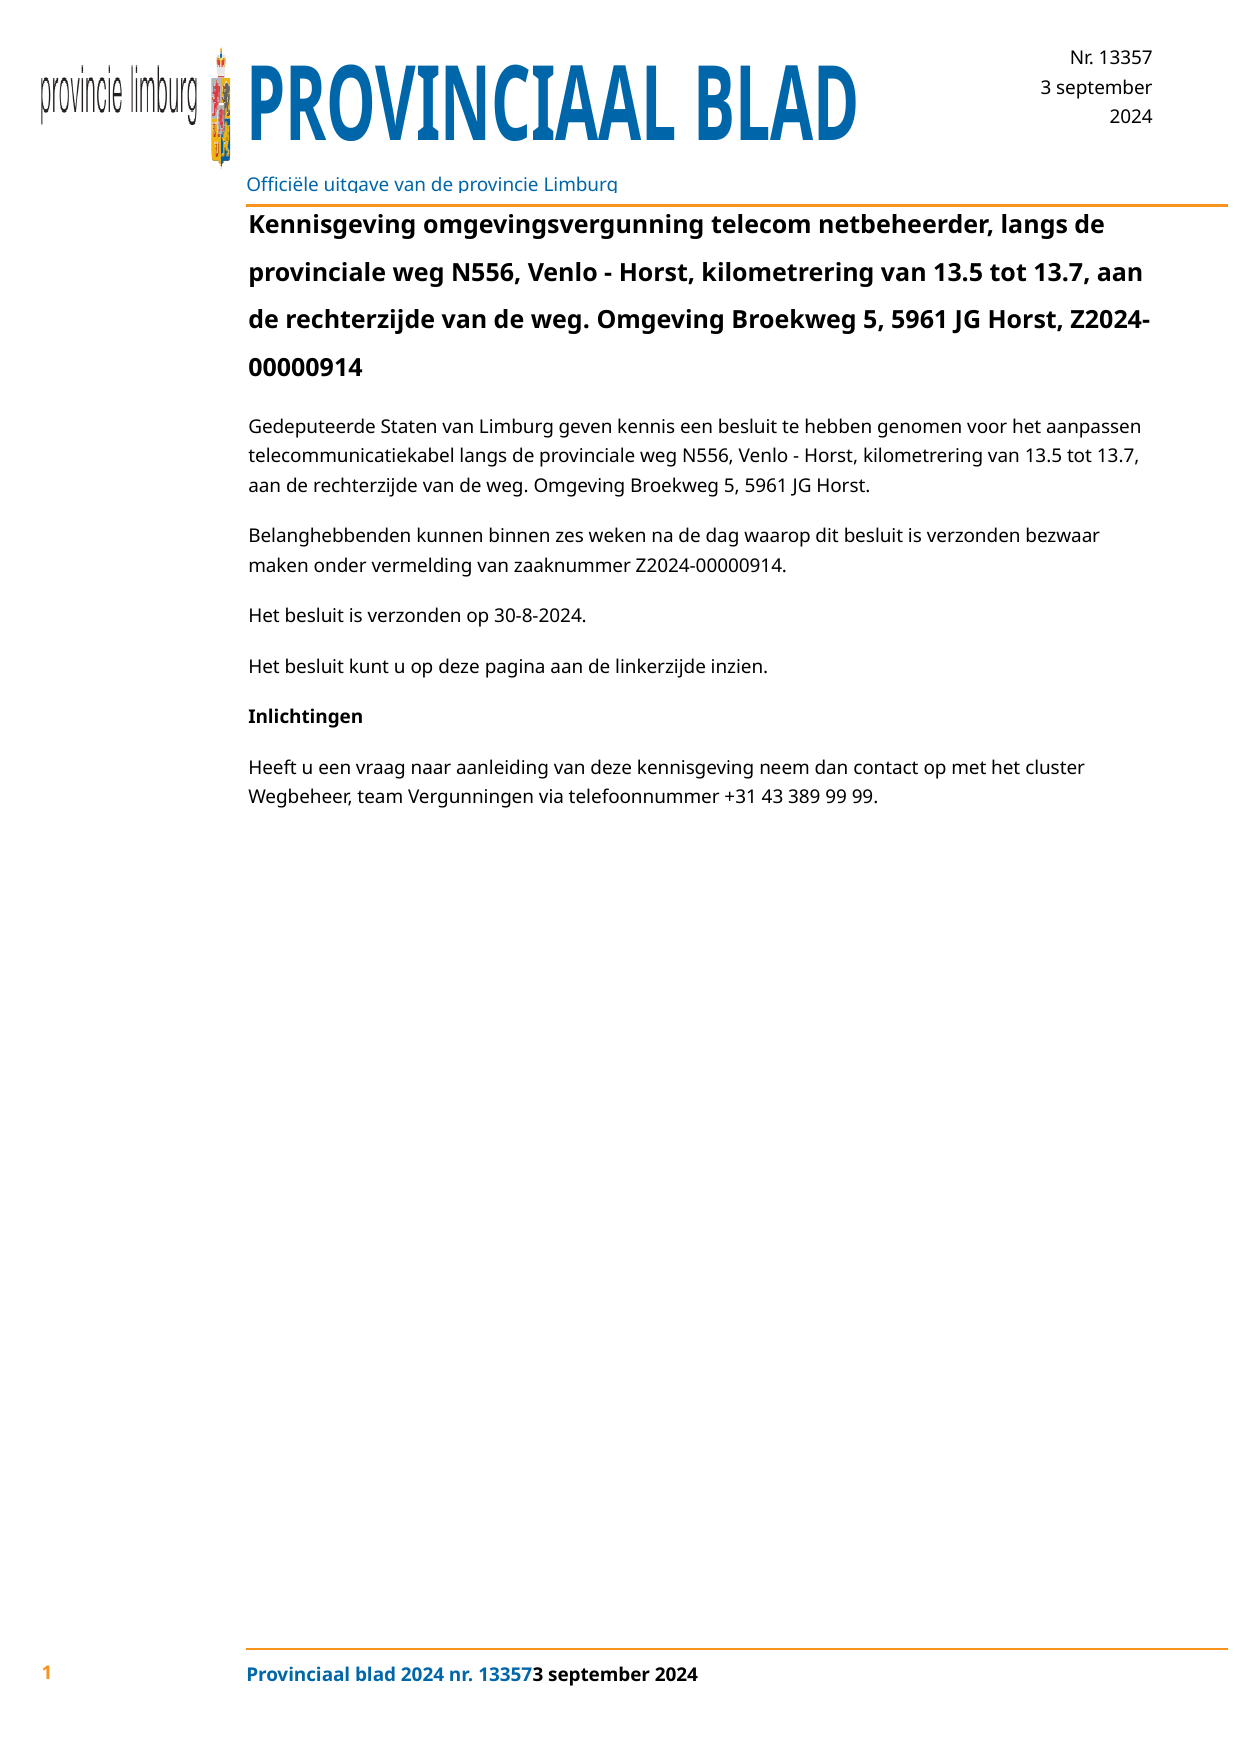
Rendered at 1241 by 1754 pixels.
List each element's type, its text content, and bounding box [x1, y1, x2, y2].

text Inlichtingen [248, 703, 1152, 729]
text Heeft u een vraag naar aanleiding van deze kennisgeving neem dan contact op met het cluster Wegbeheer, team Vergunningen via telefoonnummer +31 43 389 99 99. [248, 754, 1152, 809]
text Gedeputeerde Staten van Limburg geven kennis een besluit te hebben genomen voor het aanpassen telecommunicatiekabel langs de provinciale weg N556, Venlo - Horst, kilometrering van 13.5 tot 13.7, aan de rechterzijde van de weg. Omgeving Broekweg 5, 5961 JG Horst. [248, 413, 1152, 498]
picture [41, 47, 231, 172]
text Belanghebbenden kunnen binnen zes weken na de dag waarop dit besluit is verzonden bezwaar maken onder vermelding van zaaknummer Z2024-00000914. [248, 523, 1152, 578]
text Het besluit is verzonden op 30-8-2024. [248, 603, 1152, 628]
text Kennisgeving omgevingsvergunning telecom netbeheerder, langs de provinciale weg N556, Venlo - Horst, kilometrering van 13.5 tot 13.7, aan de rechterzijde van de weg. Omgeving Broekweg 5, 5961 JG Horst, Z2024-00000914 [248, 207, 1152, 384]
text Het besluit kunt u op deze pagina aan de linkerzijde inzien. [248, 653, 1152, 679]
